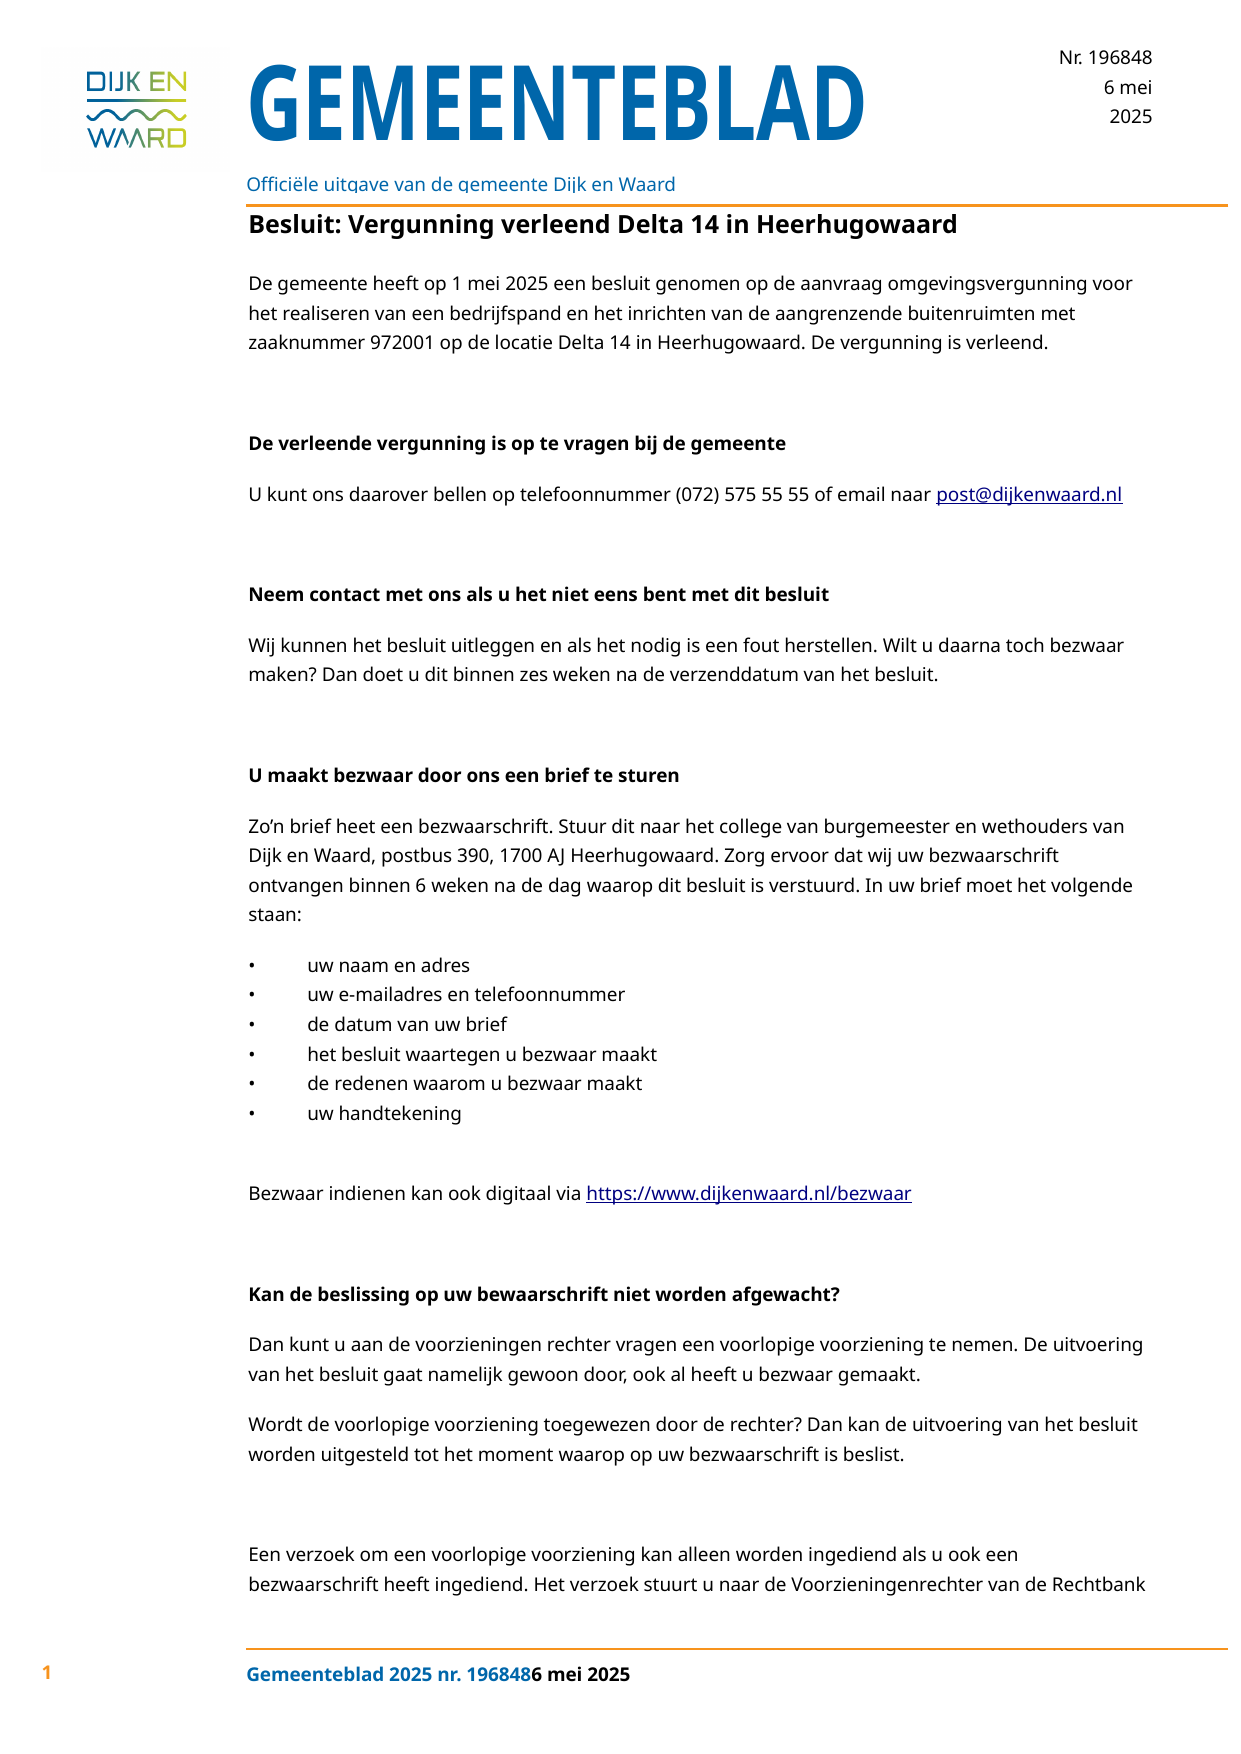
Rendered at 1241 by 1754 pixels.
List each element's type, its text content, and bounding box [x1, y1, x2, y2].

text Wij kunnen het besluit uitleggen en als het nodig is een fout herstellen. Wilt u daarna toch bezwaar maken? Dan doet u dit binnen zes weken na de verzenddatum van het besluit. [248, 632, 1152, 687]
text De verleende vergunning is op te vragen bij de gemeente [248, 430, 1152, 456]
text Zo’n brief heet een bezwaarschrift. Stuur dit naar het college van burgemeester en wethouders van Dijk en Waard, postbus 390, 1700 AJ Heerhugowaard. Zorg ervoor dat wij uw bezwaarschrift ontvangen binnen 6 weken na de dag waarop dit besluit is verstuurd. In uw brief moet het volgende staan: [248, 813, 1152, 927]
text Een verzoek om een voorlopige voorziening kan alleen worden ingediend als u ook een bezwaarschrift heeft ingediend. Het verzoek stuurt u naar de Voorzieningenrechter van de Rechtbank [248, 1542, 1152, 1597]
picture [41, 47, 231, 172]
list uw handtekening [248, 1100, 1152, 1126]
text Dan kunt u aan de voorzieningen rechter vragen een voorlopige voorziening te nemen. De uitvoering van het besluit gaat namelijk gewoon door, ook al heeft u bezwaar gemaakt. [248, 1331, 1152, 1386]
text U kunt ons daarover bellen op telefoonnummer (072) 575 55 55 of email naar post@dijkenwaard.nl [248, 481, 1152, 506]
list uw naam en adres [248, 952, 1152, 978]
text Bezwaar indienen kan ook digitaal via https://www.dijkenwaard.nl/bezwaar [248, 1180, 1152, 1206]
text Neem contact met ons als u het niet eens bent met dit besluit [248, 582, 1152, 607]
text Wordt de voorlopige voorziening toegewezen door de rechter? Dan kan de uitvoering van het besluit worden uitgesteld tot het moment waarop op uw bezwaarschrift is beslist. [248, 1411, 1152, 1466]
text De gemeente heeft op 1 mei 2025 een besluit genomen op de aanvraag omgevingsvergunning voor het realiseren van een bedrijfspand en het inrichten van de aangrenzende buitenruimten met zaaknummer 972001 op de locatie Delta 14 in Heerhugowaard. De vergunning is verleend. [248, 270, 1152, 355]
list het besluit waartegen u bezwaar maakt [248, 1041, 1152, 1066]
list uw e-mailadres en telefoonnummer [248, 982, 1152, 1007]
list de redenen waarom u bezwaar maakt [248, 1070, 1152, 1096]
text U maakt bezwaar door ons een brief te sturen [248, 762, 1152, 788]
text Kan de beslissing op uw bewaarschrift niet worden afgewacht? [248, 1281, 1152, 1306]
text Besluit: Vergunning verleend Delta 14 in Heerhugowaard [248, 207, 1152, 241]
list de datum van uw brief [248, 1011, 1152, 1037]
